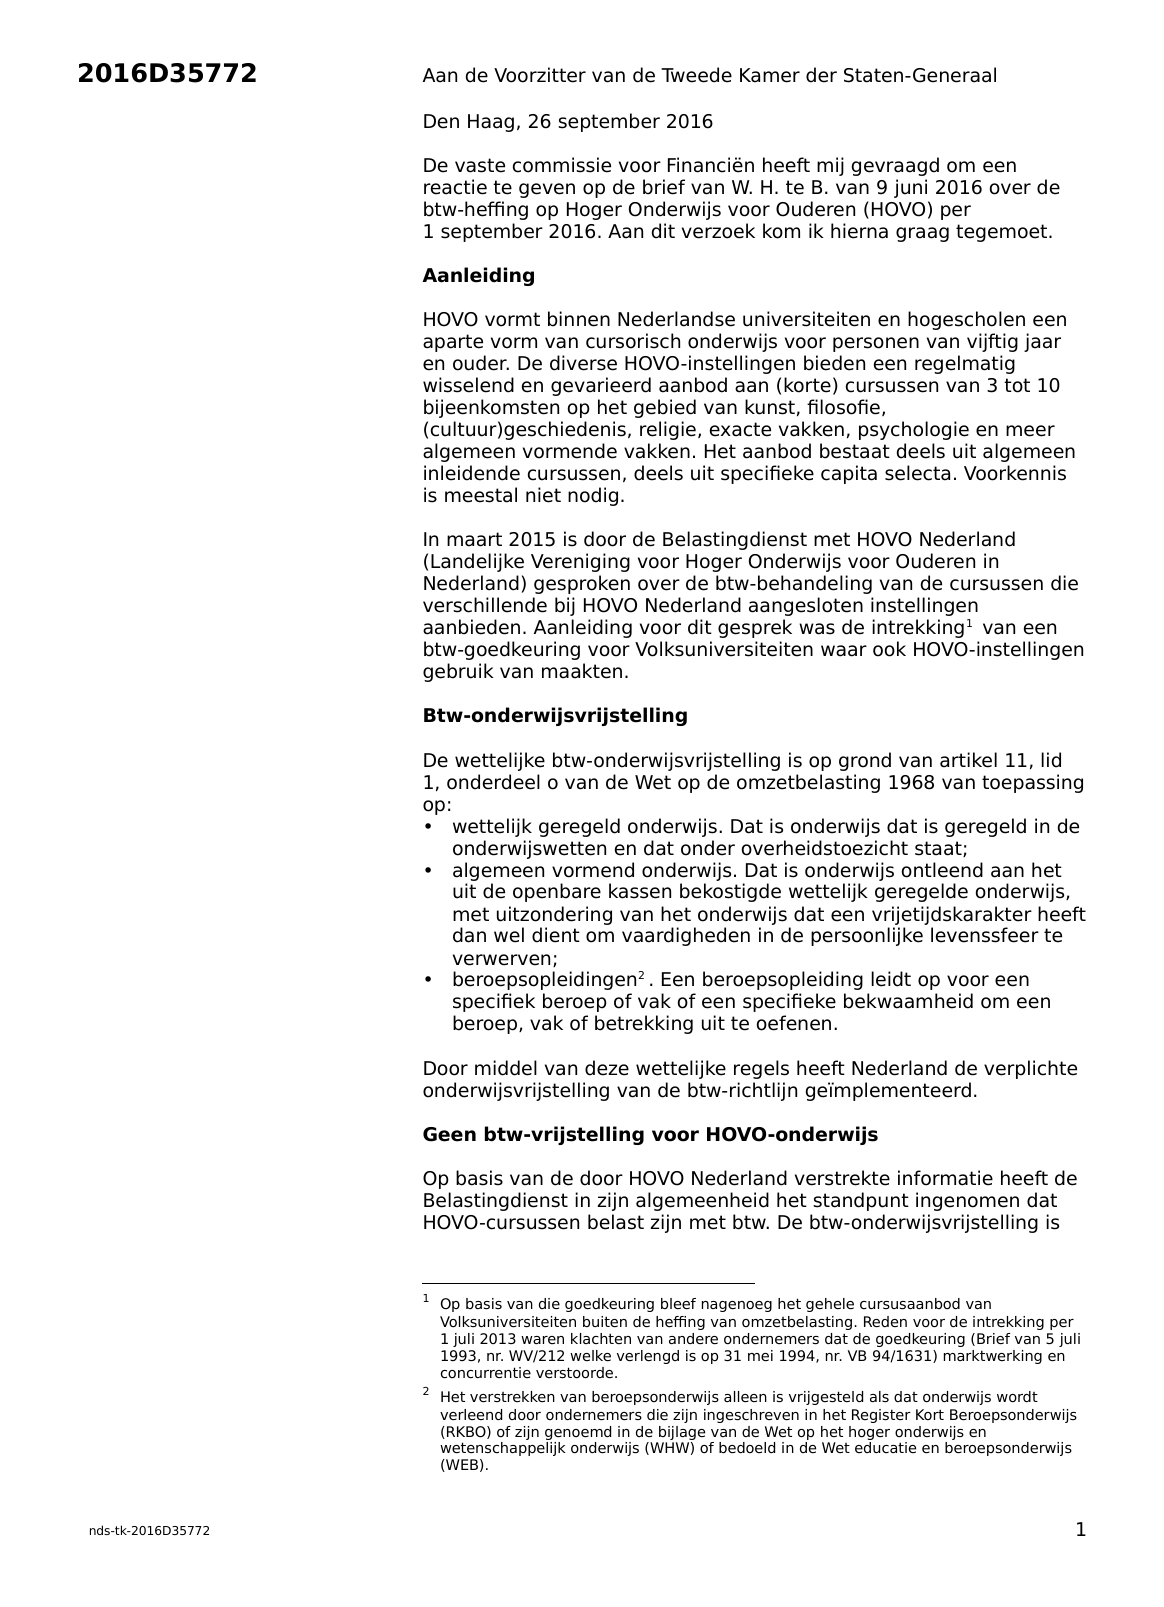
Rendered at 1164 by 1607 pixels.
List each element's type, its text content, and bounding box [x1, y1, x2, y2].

text Op basis van die goedkeuring bleef nagenoeg het gehele cursusaanbod van Volksuniversiteiten buiten de heffing van omzetbelasting. Reden voor de intrekking per 1 juli 2013 waren klachten van andere ondernemers dat de goedkeuring (Brief van 5 juli 1993, nr. WV/212 welke verlengd is op 31 mei 1994, nr. VB 94/1631) marktwerking en concurrentie verstoorde. [422, 1292, 1087, 1382]
text In maart 2015 is door de Belastingdienst met HOVO Nederland (Landelijke Vereniging voor Hoger Onderwijs voor Ouderen in Nederland) gesproken over de btw-behandeling van de cursussen die verschillende bij HOVO Nederland aangesloten instellingen aanbieden. Aanleiding voor dit gesprek was de intrekking van een btw-goedkeuring voor Volksuniversiteiten waar ook HOVO-instellingen gebruik van maakten. [422, 529, 1087, 683]
text Den Haag, 26 september 2016 [422, 111, 1087, 133]
text • beroepsopleidingen. Een beroepsopleiding leidt op voor een specifiek beroep of vak of een specifieke bekwaamheid om een beroep, vak of betrekking uit te oefenen. [422, 969, 1087, 1035]
text • wettelijk geregeld onderwijs. Dat is onderwijs dat is geregeld in de onderwijswetten en dat onder overheidstoezicht staat; [422, 816, 1087, 859]
subtitle Btw-onderwijsvrijstelling [422, 705, 1087, 727]
subtitle Geen btw-vrijstelling voor HOVO-onderwijs [422, 1124, 1087, 1146]
text HOVO vormt binnen Nederlandse universiteiten en hogescholen een aparte vorm van cursorisch onderwijs voor personen van vijftig jaar en ouder. De diverse HOVO-instellingen bieden een regelmatig wisselend en gevarieerd aanbod aan (korte) cursussen van 3 tot 10 bijeenkomsten op het gebied van kunst, filosofie, (cultuur)geschiedenis, religie, exacte vakken, psychologie en meer algemeen vormende vakken. Het aanbod bestaat deels uit algemeen inleidende cursussen, deels uit specifieke capita selecta. Voorkennis is meestal niet nodig. [422, 309, 1087, 507]
text Het verstrekken van beroepsonderwijs alleen is vrijgesteld als dat onderwijs wordt verleend door ondernemers die zijn ingeschreven in het Register Kort Beroepsonderwijs (RKBO) of zijn genoemd in de bijlage van de Wet op het hoger onderwijs en wetenschappelijk onderwijs (WHW) of bedoeld in de Wet educatie en beroepsonderwijs (WEB). [422, 1385, 1087, 1474]
text • algemeen vormend onderwijs. Dat is onderwijs ontleend aan het uit de openbare kassen bekostigde wettelijk geregelde onderwijs, met uitzondering van het onderwijs dat een vrijetijdskarakter heeft dan wel dient om vaardigheden in de persoonlijke levenssfeer te verwerven; [422, 859, 1087, 969]
subtitle Aanleiding [422, 265, 1087, 287]
text 2016D35772 Aan de Voorzitter van de Tweede Kamer der Staten-Generaal [77, 59, 1087, 89]
text nds-tk-2016D35772 [88, 1524, 323, 1538]
text De vaste commissie voor Financiën heeft mij gevraagd om een reactie te geven op de brief van W. H. te B. van 9 juni 2016 over de btw-heffing op Hoger Onderwijs voor Ouderen (HOVO) per 1 september 2016. Aan dit verzoek kom ik hierna graag tegemoet. [422, 155, 1087, 243]
text Op basis van de door HOVO Nederland verstrekte informatie heeft de Belastingdienst in zijn algemeenheid het standpunt ingenomen dat HOVO-cursussen belast zijn met btw. De btw-onderwijsvrijstelling is [422, 1168, 1087, 1234]
text De wettelijke btw-onderwijsvrijstelling is op grond van artikel 11, lid 1, onderdeel o van de Wet op de omzetbelasting 1968 van toepassing op: [422, 749, 1087, 816]
text Door middel van deze wettelijke regels heeft Nederland de verplichte onderwijsvrijstelling van de btw-richtlijn geïmplementeerd. [422, 1057, 1087, 1101]
